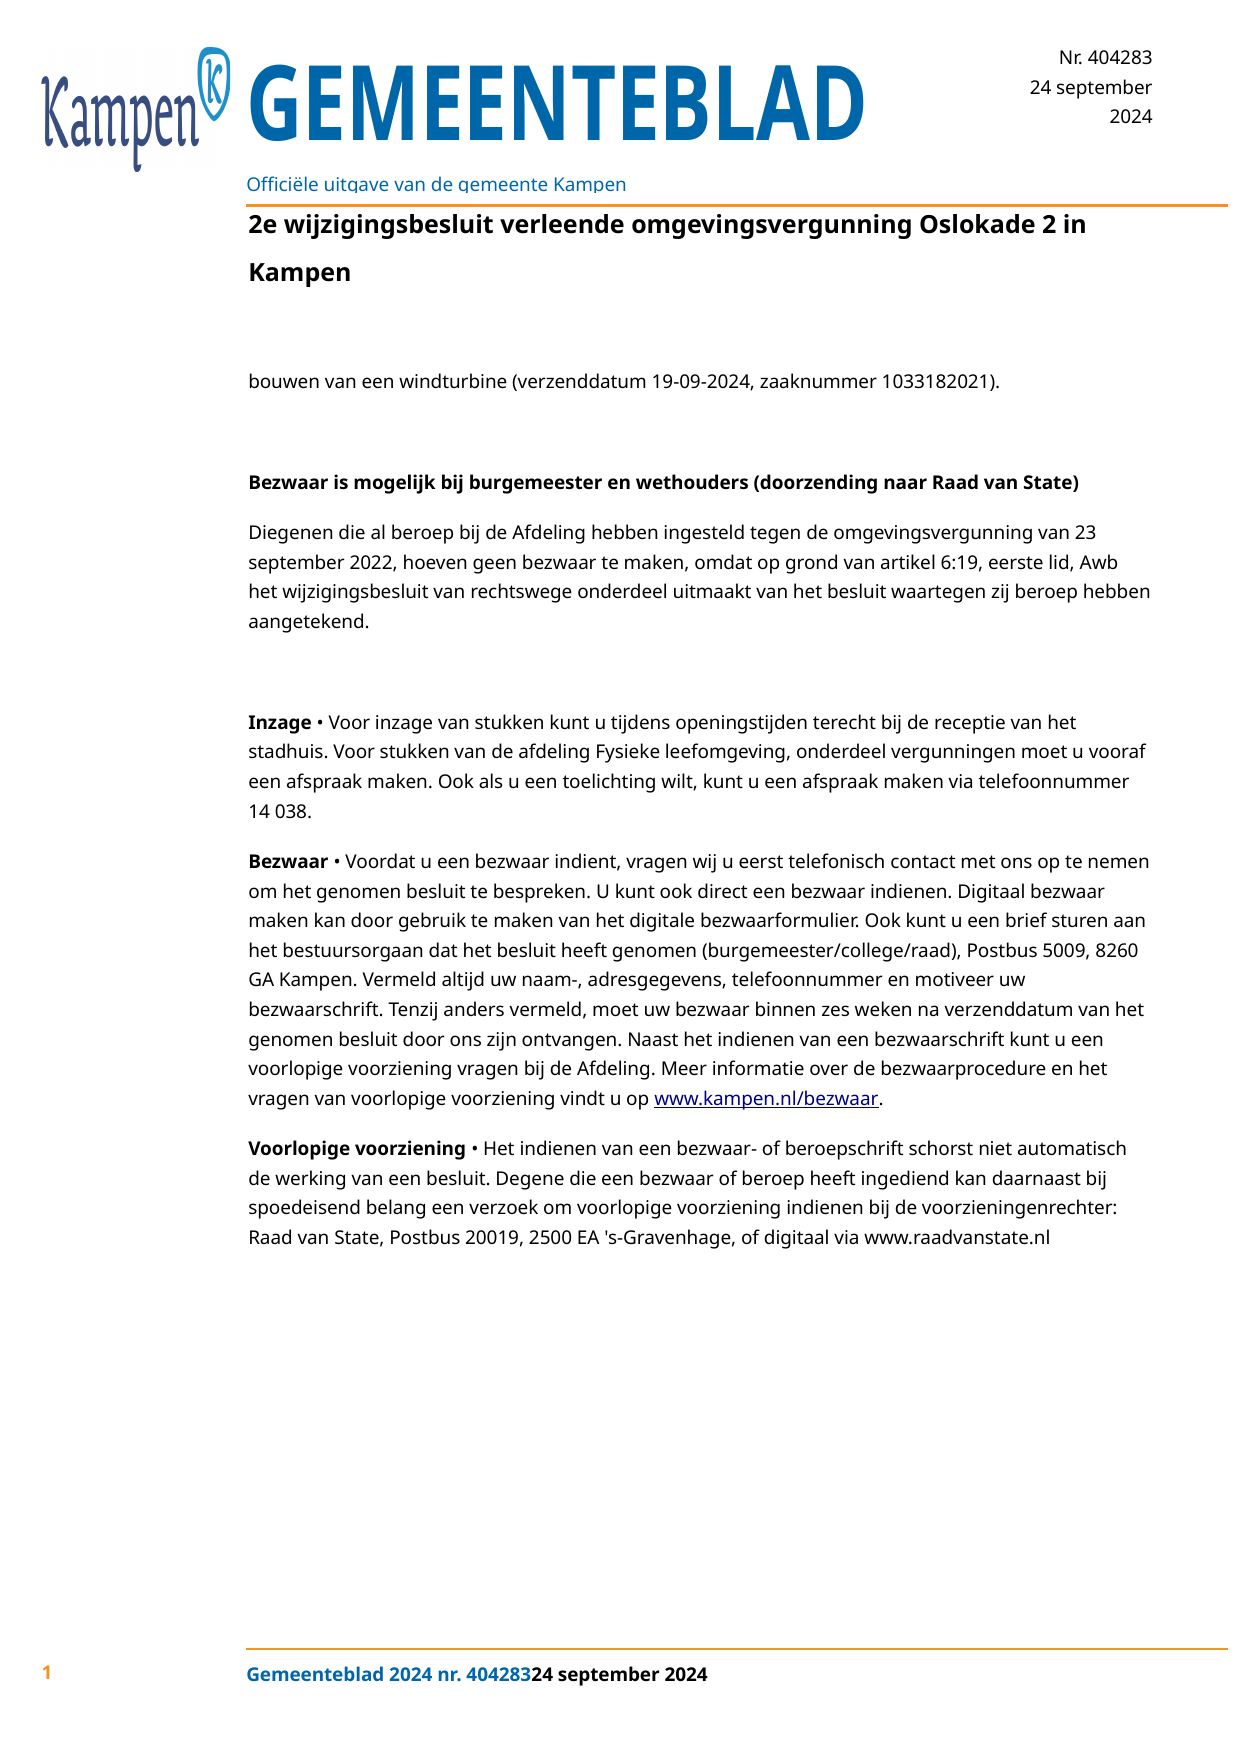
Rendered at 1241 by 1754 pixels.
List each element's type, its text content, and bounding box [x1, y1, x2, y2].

text Voorlopige voorziening • Het indienen van een bezwaar- of beroepschrift schorst niet automatisch de werking van een besluit. Degene die een bezwaar of beroep heeft ingediend kan daarnaast bij spoedeisend belang een verzoek om voorlopige voorziening indienen bij de voorzieningenrechter: Raad van State, Postbus 20019, 2500 EA 's-Gravenhage, of digitaal via www.raadvanstate.nl [248, 1135, 1152, 1250]
text Bezwaar • Voordat u een bezwaar indient, vragen wij u eerst telefonisch contact met ons op te nemen om het genomen besluit te bespreken. U kunt ook direct een bezwaar indienen. Digitaal bezwaar maken kan door gebruik te maken van het digitale bezwaarformulier. Ook kunt u een brief sturen aan het bestuursorgaan dat het besluit heeft genomen (burgemeester/college/raad), Postbus 5009, 8260 GA Kampen. Vermeld altijd uw naam-, adresgegevens, telefoonnummer en motiveer uw bezwaarschrift. Tenzij anders vermeld, moet uw bezwaar binnen zes weken na verzenddatum van het genomen besluit door ons zijn ontvangen. Naast het indienen van een bezwaarschrift kunt u een voorlopige voorziening vragen bij de Afdeling. Meer informatie over de bezwaarprocedure en het vragen van voorlopige voorziening vindt u op www.kampen.nl/bezwaar. [248, 848, 1152, 1111]
picture [41, 47, 231, 172]
text Diegenen die al beroep bij de Afdeling hebben ingesteld tegen de omgevingsvergunning van 23 september 2022, hoeven geen bezwaar te maken, omdat op grond van artikel 6:19, eerste lid, Awb het wijzigingsbesluit van rechtswege onderdeel uitmaakt van het besluit waartegen zij beroep hebben aangetekend. [248, 519, 1152, 634]
text bouwen van een windturbine (verzenddatum 19-09-2024, zaaknummer 1033182021). [248, 368, 1152, 394]
text Inzage • Voor inzage van stukken kunt u tijdens openingstijden terecht bij de receptie van het stadhuis. Voor stukken van de afdeling Fysieke leefomgeving, onderdeel vergunningen moet u vooraf een afspraak maken. Ook als u een toelichting wilt, kunt u een afspraak maken via telefoonnummer 14 038. [248, 709, 1152, 824]
text Bezwaar is mogelijk bij burgemeester en wethouders (doorzending naar Raad van State) [248, 469, 1152, 495]
text 2e wijzigingsbesluit verleende omgevingsvergunning Oslokade 2 in Kampen [248, 207, 1152, 288]
